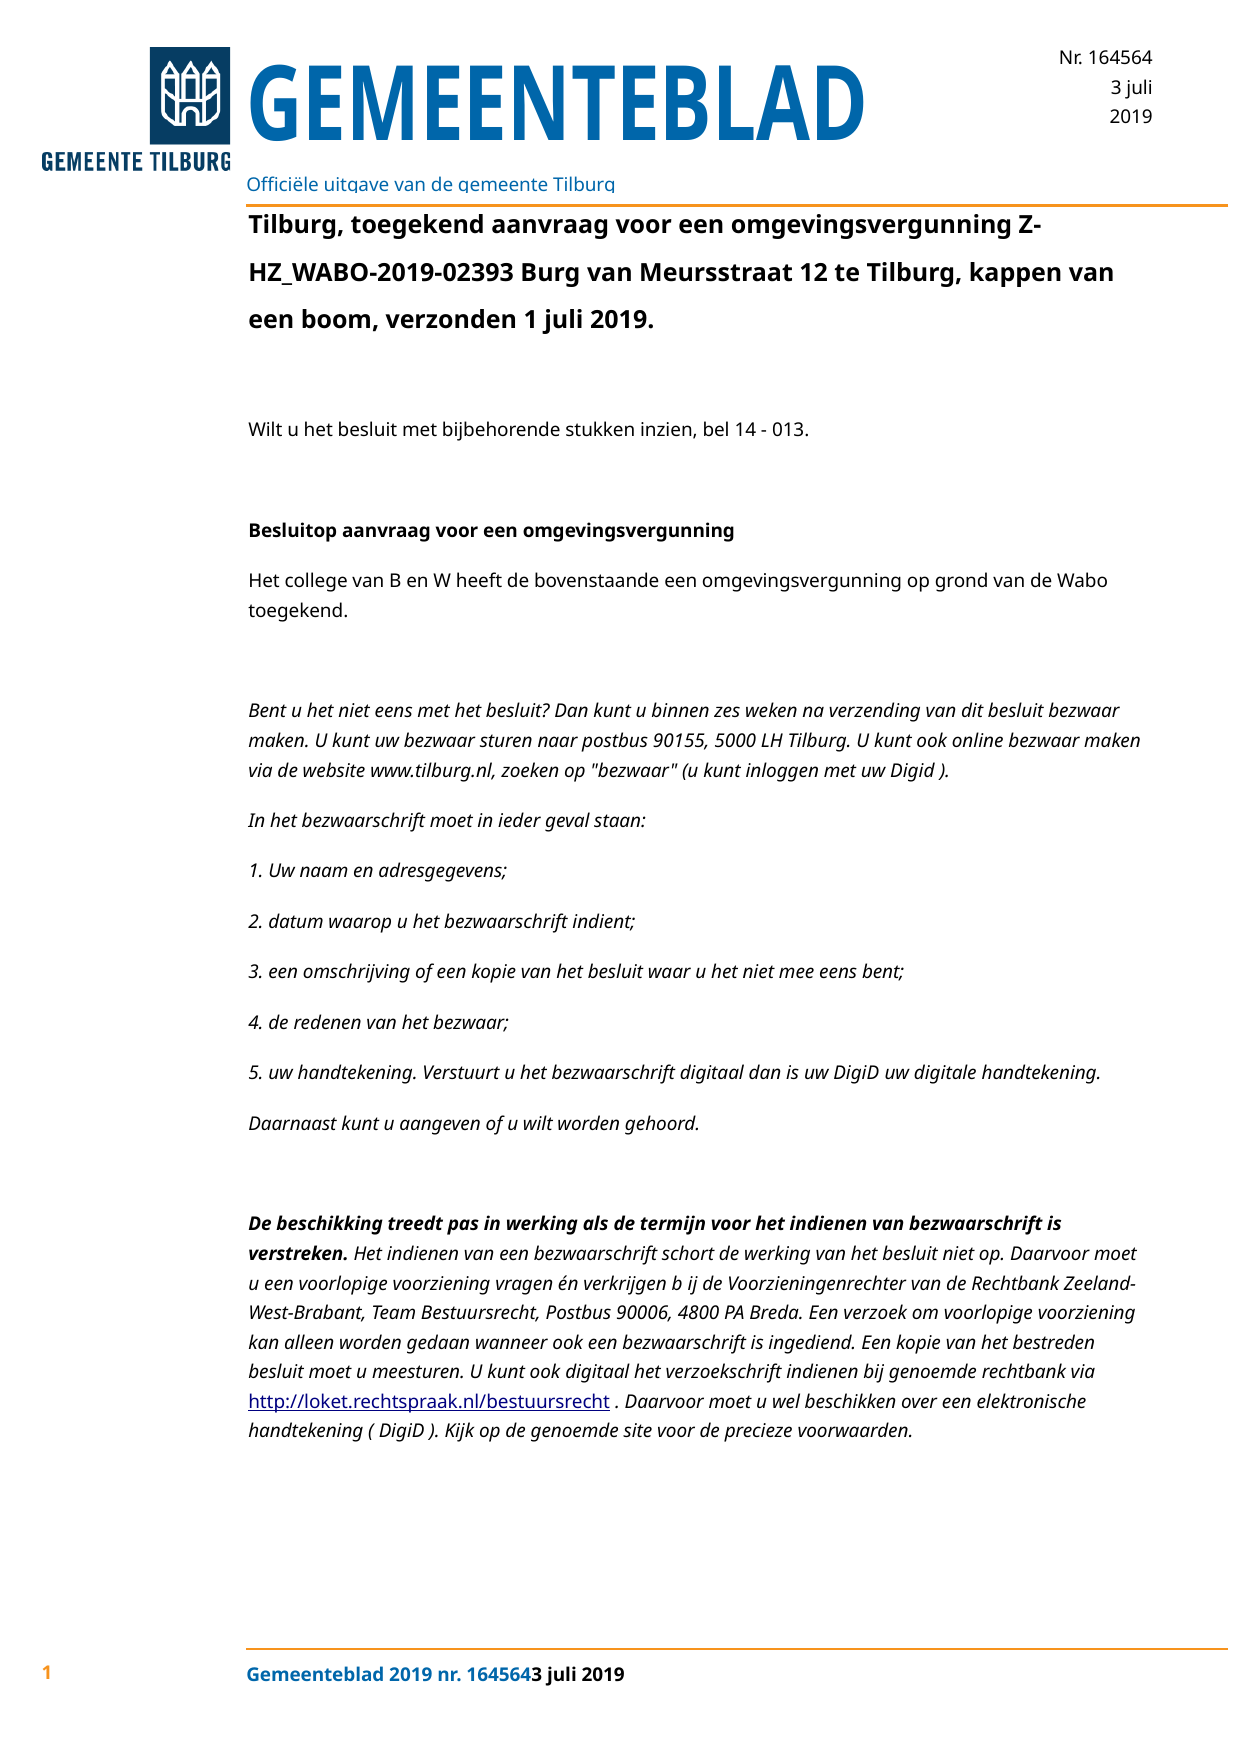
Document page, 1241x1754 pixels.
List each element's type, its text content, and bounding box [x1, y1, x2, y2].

text In het bezwaarschrift moet in ieder geval staan: [248, 807, 1152, 833]
text Het college van B en W heeft de bovenstaande een omgevingsvergunning op grond van de Wabo toegekend. [248, 567, 1152, 622]
picture [41, 47, 231, 172]
text 2. datum waarop u het bezwaarschrift indient; [248, 908, 1152, 934]
text 3. een omschrijving of een kopie van het besluit waar u het niet mee eens bent; [248, 958, 1152, 984]
text Tilburg, toegekend aanvraag voor een omgevingsvergunning Z-HZ_WABO-2019-02393 Burg van Meursstraat 12 te Tilburg, kappen van een boom, verzonden 1 juli 2019. [248, 207, 1152, 336]
text 1. Uw naam en adresgegevens; [248, 858, 1152, 883]
text Daarnaast kunt u aangeven of u wilt worden gehoord. [248, 1110, 1152, 1135]
text De beschikking treedt pas in werking als de termijn voor het indienen van bezwaarschrift is verstreken. Het indienen van een bezwaarschrift schort de werking van het besluit niet op. Daarvoor moet u een voorlopige voorziening vragen én verkrijgen b ij de Voorzieningenrechter van de Rechtbank Zeeland-West-Brabant, Team Bestuursrecht, Postbus 90006, 4800 PA Breda. Een verzoek om voorlopige voorziening kan alleen worden gedaan wanneer ook een bezwaarschrift is ingediend. Een kopie van het bestreden besluit moet u meesturen. U kunt ook digitaal het verzoekschrift indienen bij genoemde rechtbank via http://loket.rechtspraak.nl/bestuursrecht . Daarvoor moet u wel beschikken over een elektronische handtekening ( DigiD ). Kijk op de genoemde site voor de precieze voorwaarden. [248, 1211, 1152, 1443]
text Bent u het niet eens met het besluit? Dan kunt u binnen zes weken na verzending van dit besluit bezwaar maken. U kunt uw bezwaar sturen naar postbus 90155, 5000 LH Tilburg. U kunt ook online bezwaar maken via de website www.tilburg.nl, zoeken op "bezwaar" (u kunt inloggen met uw Digid ). [248, 698, 1152, 782]
text 4. de redenen van het bezwaar; [248, 1009, 1152, 1034]
text Besluitop aanvraag voor een omgevingsvergunning [248, 517, 1152, 542]
text Wilt u het besluit met bijbehorende stukken inzien, bel 14 - 013. [248, 416, 1152, 442]
text 5. uw handtekening. Verstuurt u het bezwaarschrift digitaal dan is uw DigiD uw digitale handtekening. [248, 1059, 1152, 1085]
